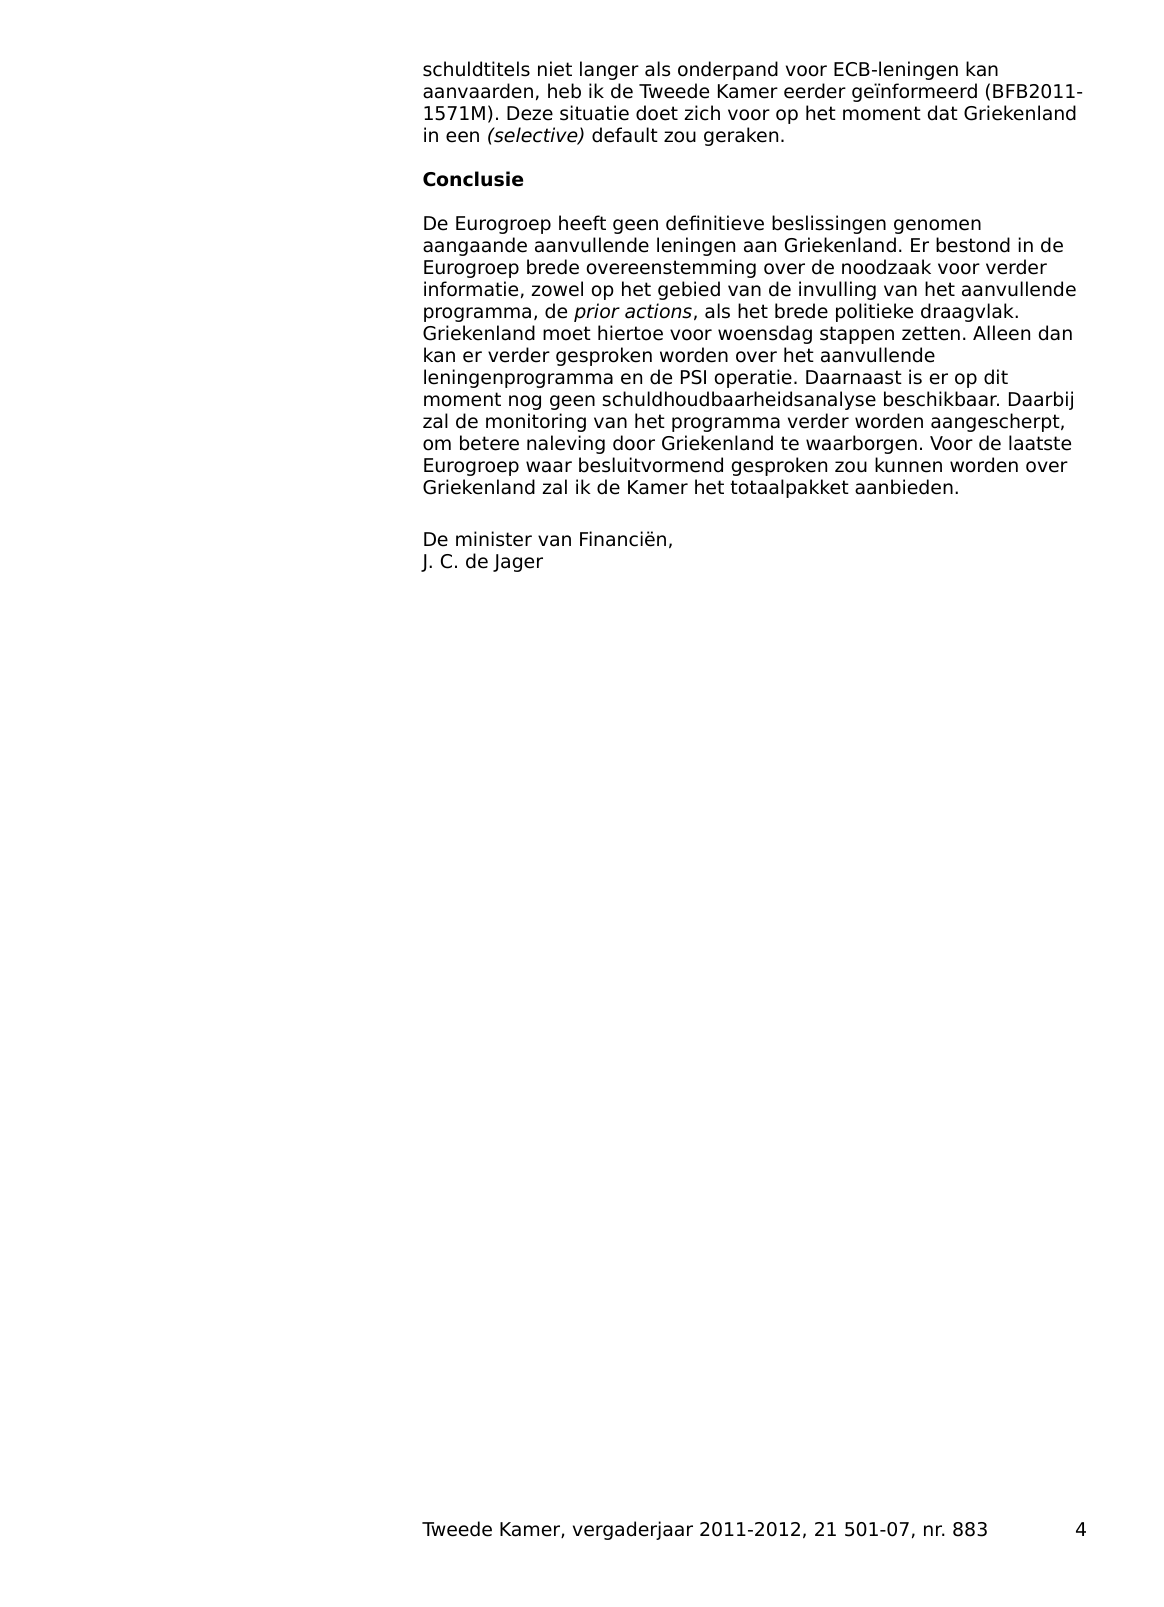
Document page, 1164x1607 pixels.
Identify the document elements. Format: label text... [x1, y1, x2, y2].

text De minister van Financiën, J. C. de Jager [422, 529, 1087, 573]
text De Eurogroep heeft geen definitieve beslissingen genomen aangaande aanvullende leningen aan Griekenland. Er bestond in de Eurogroep brede overeenstemming over de noodzaak voor verder informatie, zowel op het gebied van de invulling van het aanvullende programma, de prior actions, als het brede politieke draagvlak. Griekenland moet hiertoe voor woensdag stappen zetten. Alleen dan kan er verder gesproken worden over het aanvullende leningenprogramma en de PSI operatie. Daarnaast is er op dit moment nog geen schuldhoudbaarheidsanalyse beschikbaar. Daarbij zal de monitoring van het programma verder worden aangescherpt, om betere naleving door Griekenland te waarborgen. Voor de laatste Eurogroep waar besluitvormend gesproken zou kunnen worden over Griekenland zal ik de Kamer het totaalpakket aanbieden. [422, 213, 1087, 499]
text schuldtitels niet langer als onderpand voor ECB-leningen kan aanvaarden, heb ik de Tweede Kamer eerder geïnformeerd (BFB2011-1571M). Deze situatie doet zich voor op het moment dat Griekenland in een (selective) default zou geraken. [422, 59, 1087, 147]
subtitle Conclusie [422, 169, 1087, 191]
